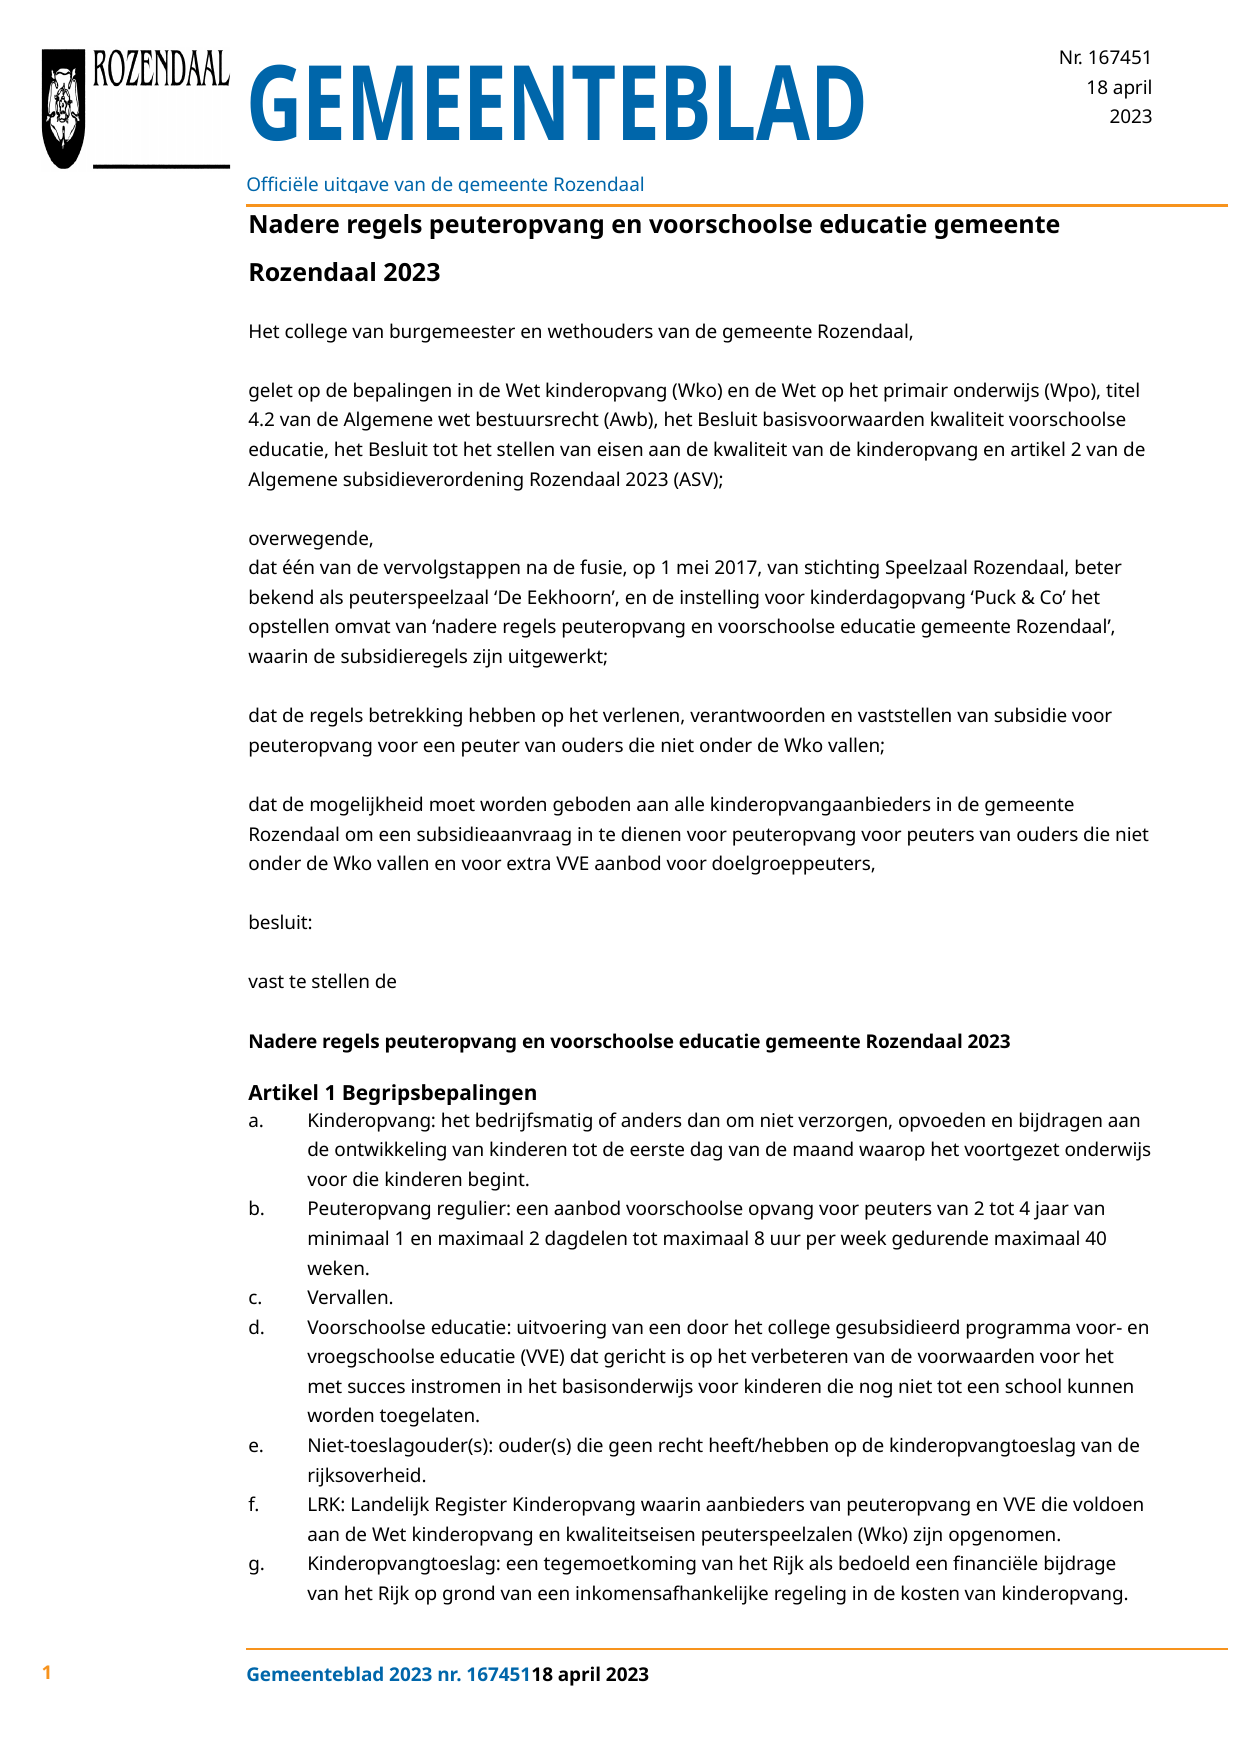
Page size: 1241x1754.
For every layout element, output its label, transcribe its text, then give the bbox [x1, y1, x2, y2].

list Vervallen. [248, 1284, 1152, 1310]
text Nadere regels peuteropvang en voorschoolse educatie gemeente Rozendaal 2023 [248, 1028, 1152, 1054]
list Kinderopvang: het bedrijfsmatig of anders dan om niet verzorgen, opvoeden en bijdragen aan de ontwikkeling van kinderen tot de eerste dag van de maand waarop het voortgezet onderwijs voor die kinderen begint. [248, 1107, 1152, 1192]
list LRK: Landelijk Register Kinderopvang waarin aanbieders van peuteropvang en VVE die voldoen aan de Wet kinderopvang en kwaliteitseisen peuterspeelzalen (Wko) zijn opgenomen. [248, 1491, 1152, 1547]
text dat één van de vervolgstappen na de fusie, op 1 mei 2017, van stichting Speelzaal Rozendaal, beter bekend als peuterspeelzaal ‘De Eekhoorn’, en de instelling voor kinderdagopvang ‘Puck & Co’ het opstellen omvat van ‘nadere regels peuteropvang en voorschoolse educatie gemeente Rozendaal’, waarin de subsidieregels zijn uitgewerkt; [248, 554, 1152, 669]
list Voorschoolse educatie: uitvoering van een door het college gesubsidieerd programma voor- en vroegschoolse educatie (VVE) dat gericht is op het verbeteren van de voorwaarden voor het met succes instromen in het basisonderwijs voor kinderen die nog niet tot een school kunnen worden toegelaten. [248, 1314, 1152, 1428]
text Nadere regels peuteropvang en voorschoolse educatie gemeente Rozendaal 2023 [248, 207, 1152, 288]
text dat de regels betrekking hebben op het verlenen, verantwoorden en vaststellen van subsidie voor peuteropvang voor een peuter van ouders die niet onder de Wko vallen; [248, 702, 1152, 758]
list Niet-toeslagouder(s): ouder(s) die geen recht heeft/hebben op de kinderopvangtoeslag van de rijksoverheid. [248, 1432, 1152, 1487]
list Kinderopvangtoeslag: een tegemoetkoming van het Rijk als bedoeld een financiële bijdrage van het Rijk op grond van een inkomensafhankelijke regeling in de kosten van kinderopvang. [248, 1551, 1152, 1606]
list Peuteropvang regulier: een aanbod voorschoolse opvang voor peuters van 2 tot 4 jaar van minimaal 1 en maximaal 2 dagdelen tot maximaal 8 uur per week gedurende maximaal 40 weken. [248, 1196, 1152, 1280]
text overwegende, [248, 525, 1152, 551]
text besluit: [248, 909, 1152, 935]
text gelet op de bepalingen in de Wet kinderopvang (Wko) en de Wet op het primair onderwijs (Wpo), titel 4.2 van de Algemene wet bestuursrecht (Awb), het Besluit basisvoorwaarden kwaliteit voorschoolse educatie, het Besluit tot het stellen van eisen aan de kwaliteit van de kinderopvang en artikel 2 van de Algemene subsidieverordening Rozendaal 2023 (ASV); [248, 377, 1152, 492]
text Artikel 1 Begripsbepalingen [248, 1078, 1152, 1107]
text dat de mogelijkheid moet worden geboden aan alle kinderopvangaanbieders in de gemeente Rozendaal om een subsidieaanvraag in te dienen voor peuteropvang voor peuters van ouders die niet onder de Wko vallen en voor extra VVE aanbod voor doelgroeppeuters, [248, 791, 1152, 876]
text vast te stellen de [248, 969, 1152, 994]
picture [41, 47, 231, 172]
text Het college van burgemeester en wethouders van de gemeente Rozendaal, [248, 318, 1152, 344]
